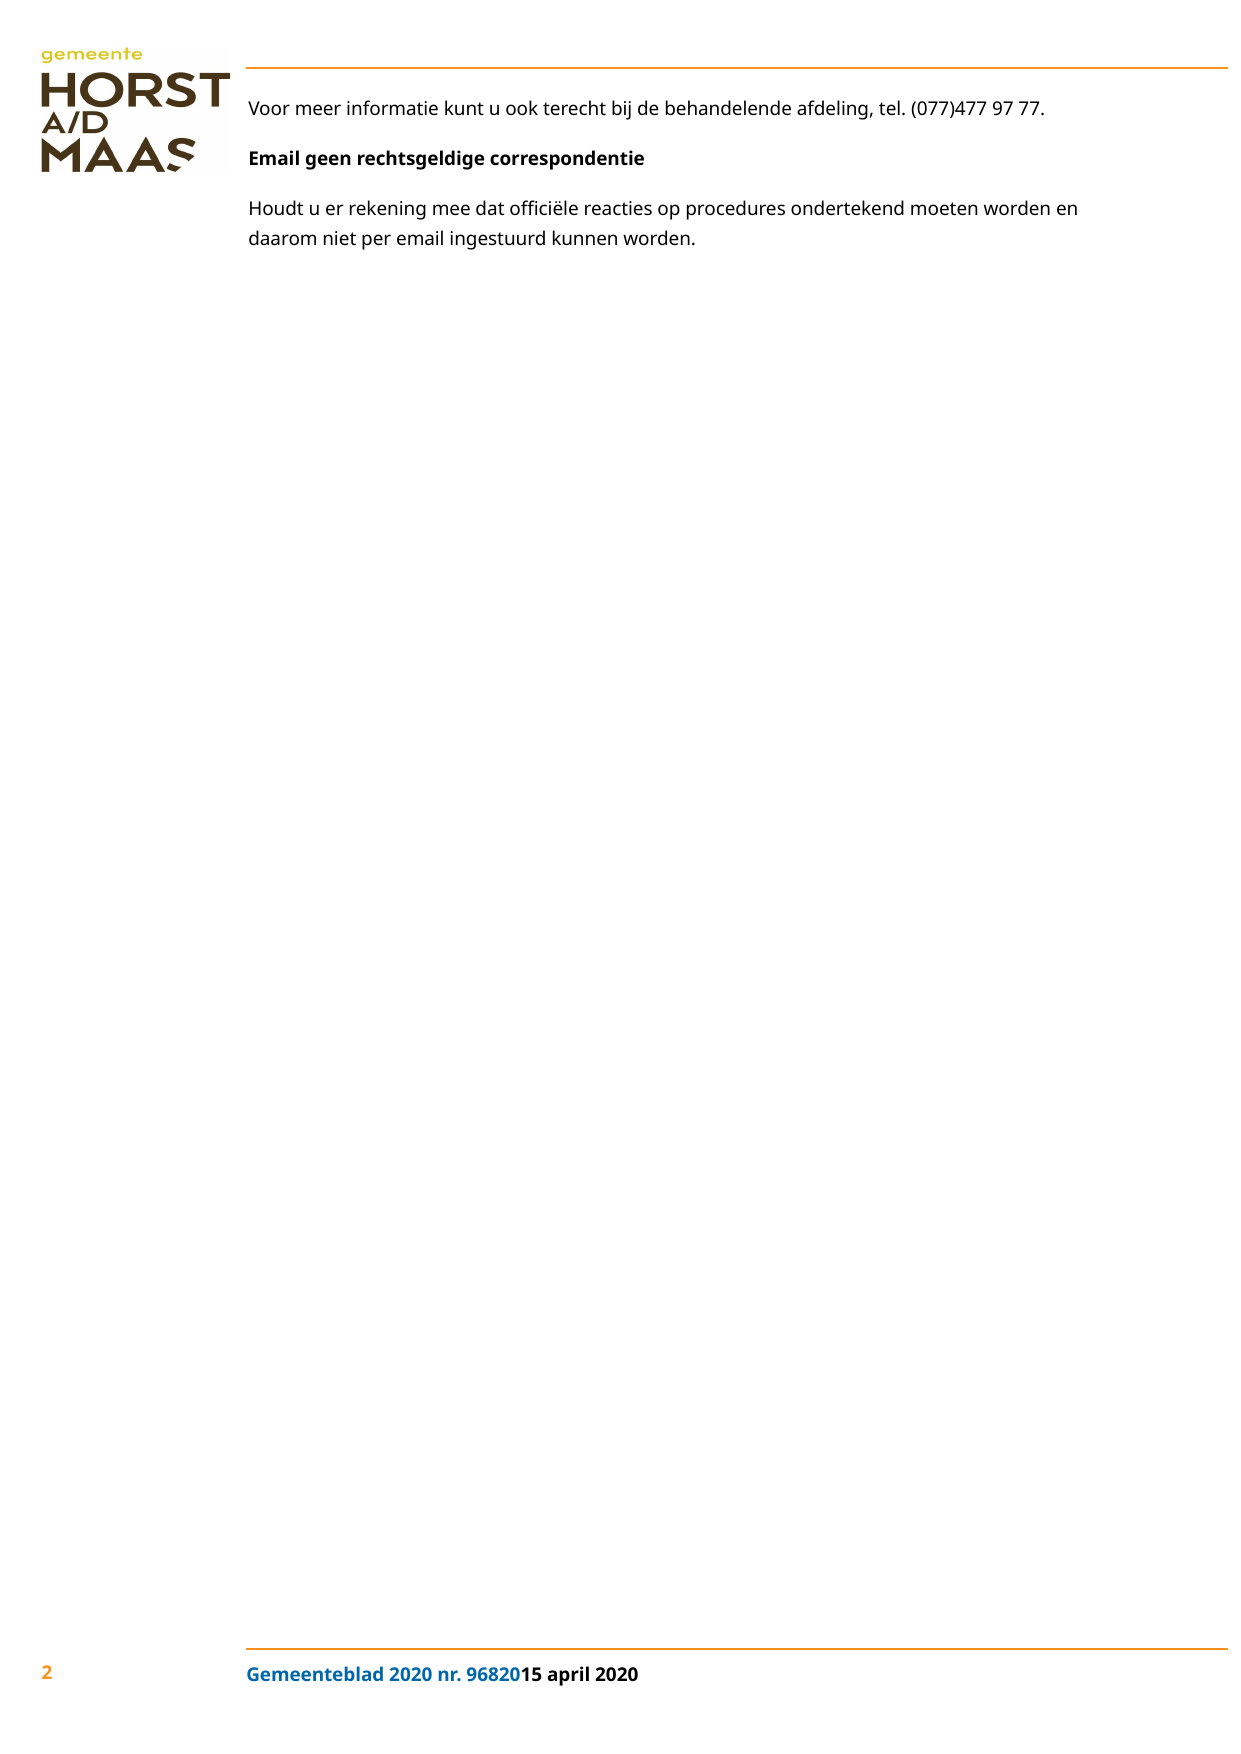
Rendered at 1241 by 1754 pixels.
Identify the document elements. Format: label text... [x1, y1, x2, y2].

text Voor meer informatie kunt u ook terecht bij de behandelende afdeling, tel. (077)477 97 77. [248, 95, 1152, 121]
text Houdt u er rekening mee dat officiële reacties op procedures ondertekend moeten worden en daarom niet per email ingestuurd kunnen worden. [248, 196, 1152, 251]
text Email geen rechtsgeldige correspondentie [248, 145, 1152, 171]
picture [41, 47, 231, 172]
